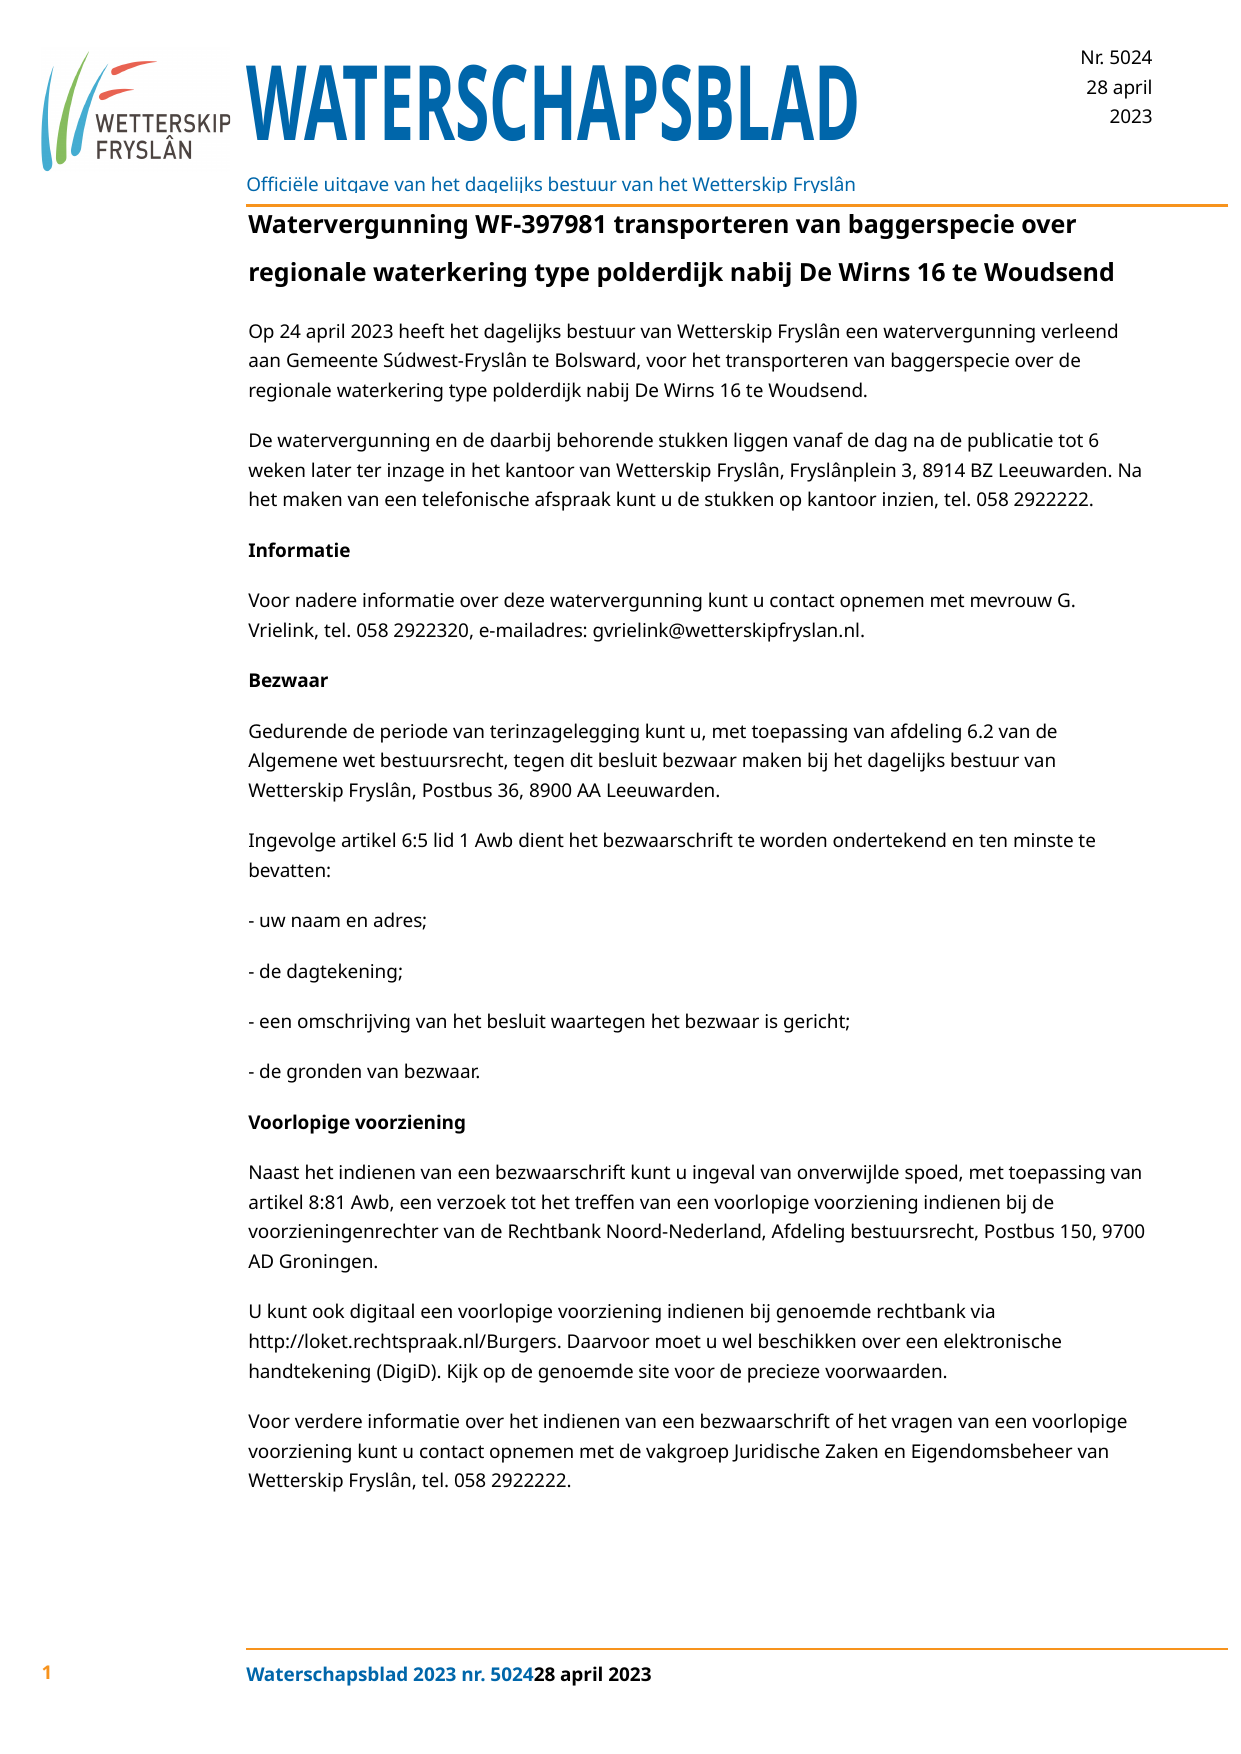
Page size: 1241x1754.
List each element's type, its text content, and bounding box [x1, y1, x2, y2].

text Voor nadere informatie over deze watervergunning kunt u contact opnemen met mevrouw G. Vrielink, tel. 058 2922320, e-mailadres: gvrielink@wetterskipfryslan.nl. [248, 587, 1152, 643]
text De watervergunning en de daarbij behorende stukken liggen vanaf de dag na de publicatie tot 6 weken later ter inzage in het kantoor van Wetterskip Fryslân, Fryslânplein 3, 8914 BZ Leeuwarden. Na het maken van een telefonische afspraak kunt u de stukken op kantoor inzien, tel. 058 2922222. [248, 427, 1152, 512]
text Op 24 april 2023 heeft het dagelijks bestuur van Wetterskip Fryslân een watervergunning verleend aan Gemeente Súdwest-Fryslân te Bolsward, voor het transporteren van baggerspecie over de regionale waterkering type polderdijk nabij De Wirns 16 te Woudsend. [248, 318, 1152, 403]
text Voorlopige voorziening [248, 1109, 1152, 1135]
text - de dagtekening; [248, 958, 1152, 984]
text U kunt ook digitaal een voorlopige voorziening indienen bij genoemde rechtbank via http://loket.rechtspraak.nl/Burgers. Daarvoor moet u wel beschikken over een elektronische handtekening (DigiD). Kijk op de genoemde site voor de precieze voorwaarden. [248, 1299, 1152, 1384]
text Gedurende de periode van terinzagelegging kunt u, met toepassing van afdeling 6.2 van de Algemene wet bestuursrecht, tegen dit besluit bezwaar maken bij het dagelijks bestuur van Wetterskip Fryslân, Postbus 36, 8900 AA Leeuwarden. [248, 718, 1152, 803]
text - een omschrijving van het besluit waartegen het bezwaar is gericht; [248, 1008, 1152, 1034]
text Naast het indienen van een bezwaarschrift kunt u ingeval van onverwijlde spoed, met toepassing van artikel 8:81 Awb, een verzoek tot het treffen van een voorlopige voorziening indienen bij de voorzieningenrechter van de Rechtbank Noord-Nederland, Afdeling bestuursrecht, Postbus 150, 9700 AD Groningen. [248, 1159, 1152, 1274]
text - de gronden van bezwaar. [248, 1059, 1152, 1084]
text - uw naam en adres; [248, 907, 1152, 933]
text Bezwaar [248, 667, 1152, 693]
picture [41, 47, 231, 172]
text Ingevolge artikel 6:5 lid 1 Awb dient het bezwaarschrift te worden ondertekend en ten minste te bevatten: [248, 827, 1152, 883]
text Informatie [248, 537, 1152, 563]
text Watervergunning WF-397981 transporteren van baggerspecie over regionale waterkering type polderdijk nabij De Wirns 16 te Woudsend [248, 207, 1152, 288]
text Voor verdere informatie over het indienen van een bezwaarschrift of het vragen van een voorlopige voorziening kunt u contact opnemen met de vakgroep Juridische Zaken en Eigendomsbeheer van Wetterskip Fryslân, tel. 058 2922222. [248, 1408, 1152, 1493]
